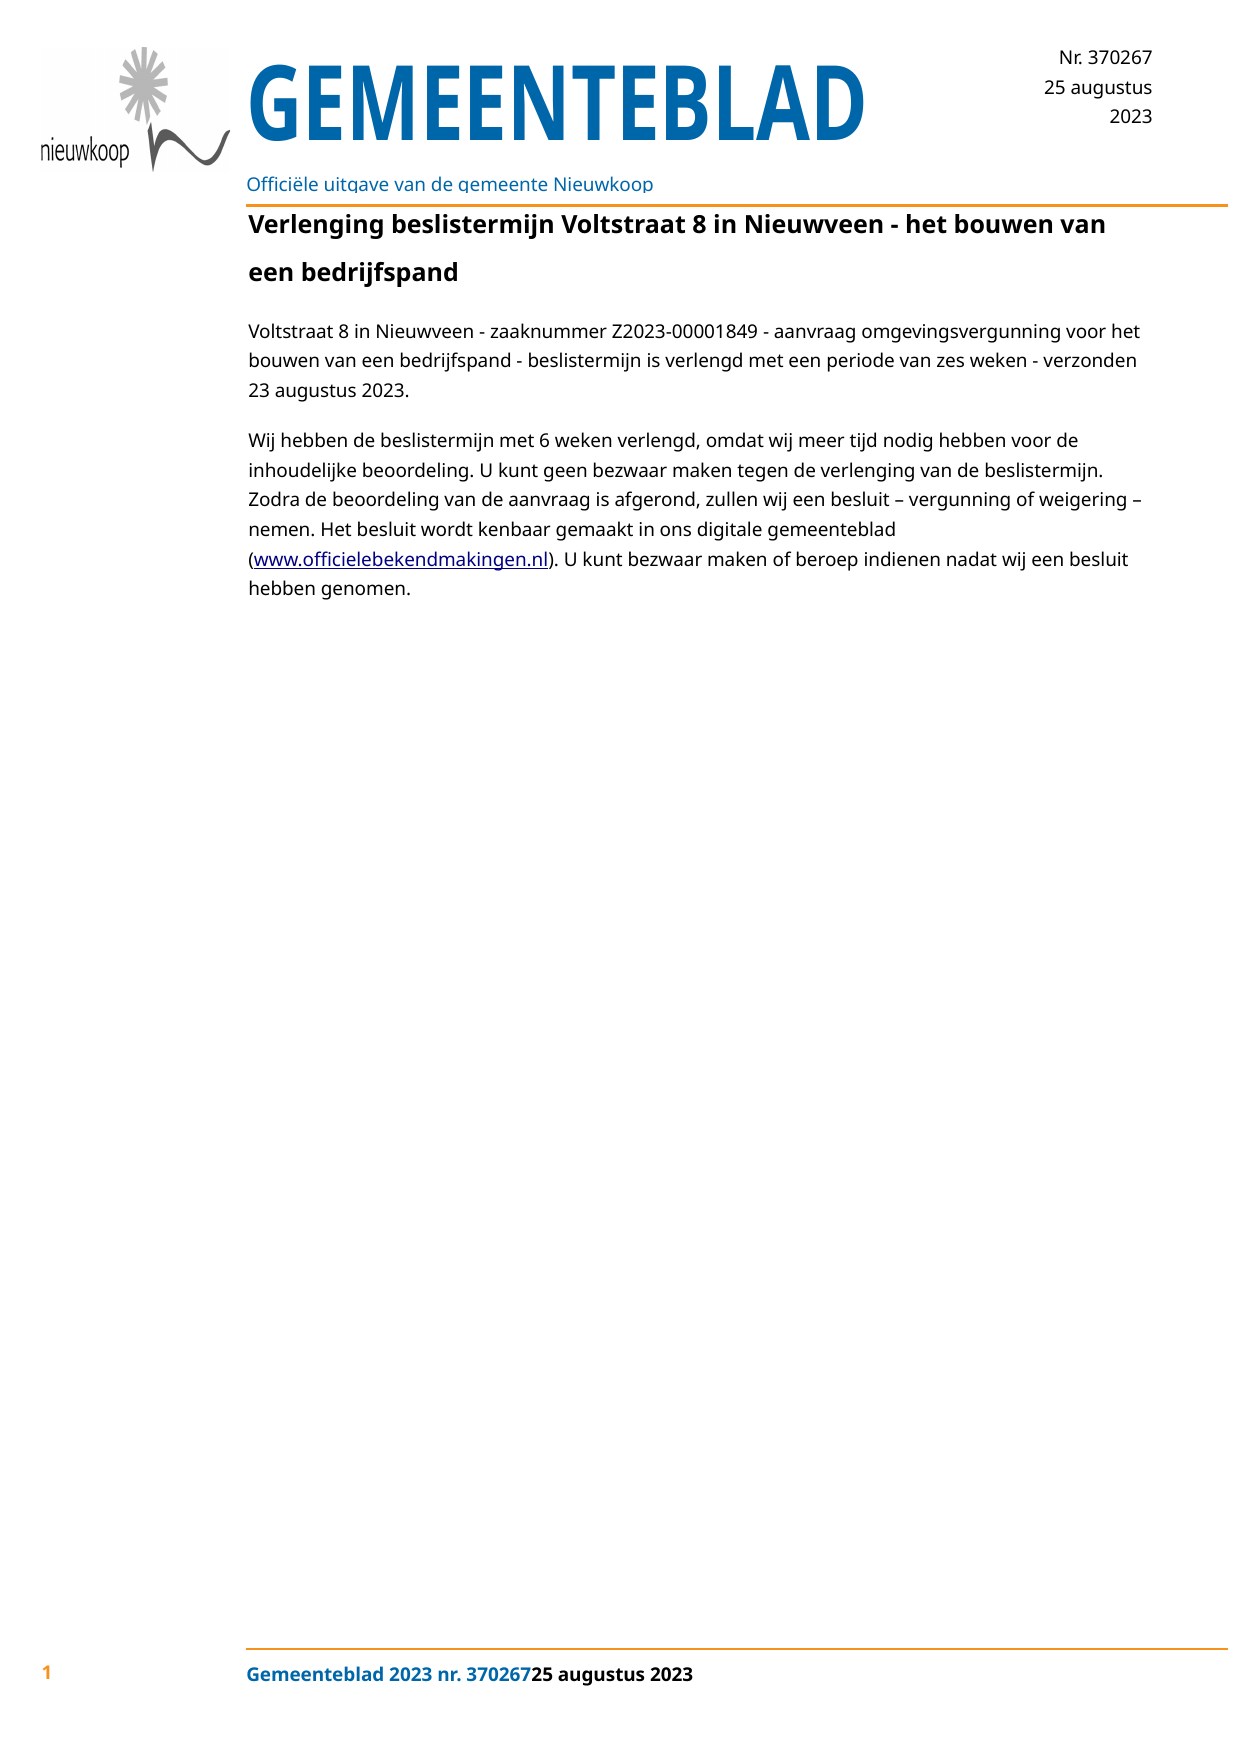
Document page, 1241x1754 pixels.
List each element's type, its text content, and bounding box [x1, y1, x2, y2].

text Wij hebben de beslistermijn met 6 weken verlengd, omdat wij meer tijd nodig hebben voor de inhoudelijke beoordeling. U kunt geen bezwaar maken tegen de verlenging van de beslistermijn. Zodra de beoordeling van de aanvraag is afgerond, zullen wij een besluit – vergunning of weigering – nemen. Het besluit wordt kenbaar gemaakt in ons digitale gemeenteblad (www.officielebekendmakingen.nl). U kunt bezwaar maken of beroep indienen nadat wij een besluit hebben genomen. [248, 427, 1152, 601]
text Voltstraat 8 in Nieuwveen - zaaknummer Z2023-00001849 - aanvraag omgevingsvergunning voor het bouwen van een bedrijfspand - beslistermijn is verlengd met een periode van zes weken - verzonden 23 augustus 2023. [248, 318, 1152, 403]
text Verlenging beslistermijn Voltstraat 8 in Nieuwveen - het bouwen van een bedrijfspand [248, 207, 1152, 288]
picture [41, 47, 231, 172]
